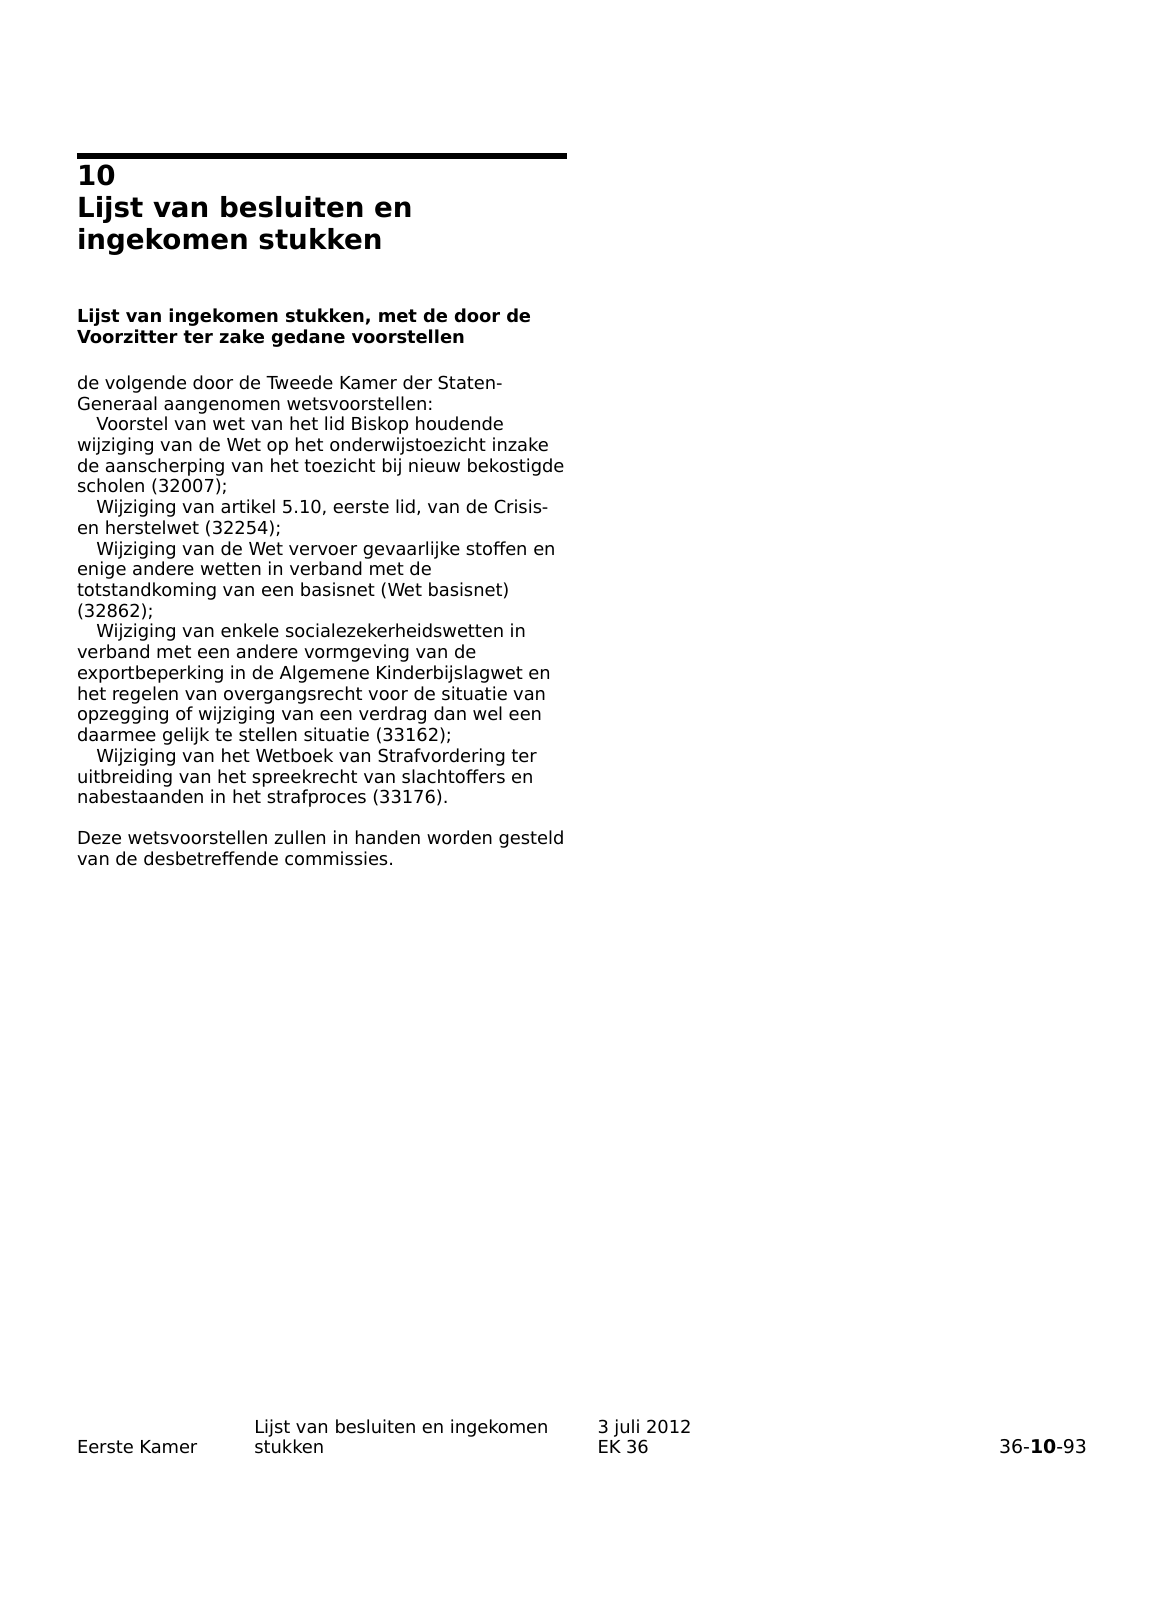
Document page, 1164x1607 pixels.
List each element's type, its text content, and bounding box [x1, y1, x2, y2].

text Wijziging van enkele socialezekerheidswetten in verband met een andere vormgeving van de exportbeperking in de Algemene Kinderbijslagwet en het regelen van overgangsrecht voor de situatie van opzegging of wijziging van een verdrag dan wel een daarmee gelijk te stellen situatie (33162); [77, 621, 567, 746]
text de volgende door de Tweede Kamer der Staten-Generaal aangenomen wetsvoorstellen: [77, 373, 567, 414]
text Voorstel van wet van het lid Biskop houdende wijziging van de Wet op het onderwijstoezicht inzake de aanscherping van het toezicht bij nieuw bekostigde scholen (32007); [77, 414, 567, 497]
text Wijziging van het Wetboek van Strafvordering ter uitbreiding van het spreekrecht van slachtoffers en nabestaanden in het strafproces (33176). [77, 746, 567, 808]
title 10 Lijst van besluiten en ingekomen stukken [77, 159, 567, 256]
text Deze wetsvoorstellen zullen in handen worden gesteld van de desbetreffende commissies. [77, 828, 567, 869]
subtitle Lijst van ingekomen stukken, met de door de Voorzitter ter zake gedane voorstellen [77, 306, 567, 348]
text Wijziging van artikel 5.10, eerste lid, van de Crisis- en herstelwet (32254); [77, 497, 567, 538]
text Wijziging van de Wet vervoer gevaarlijke stoffen en enige andere wetten in verband met de totstandkoming van een basisnet (Wet basisnet) (32862); [77, 538, 567, 621]
